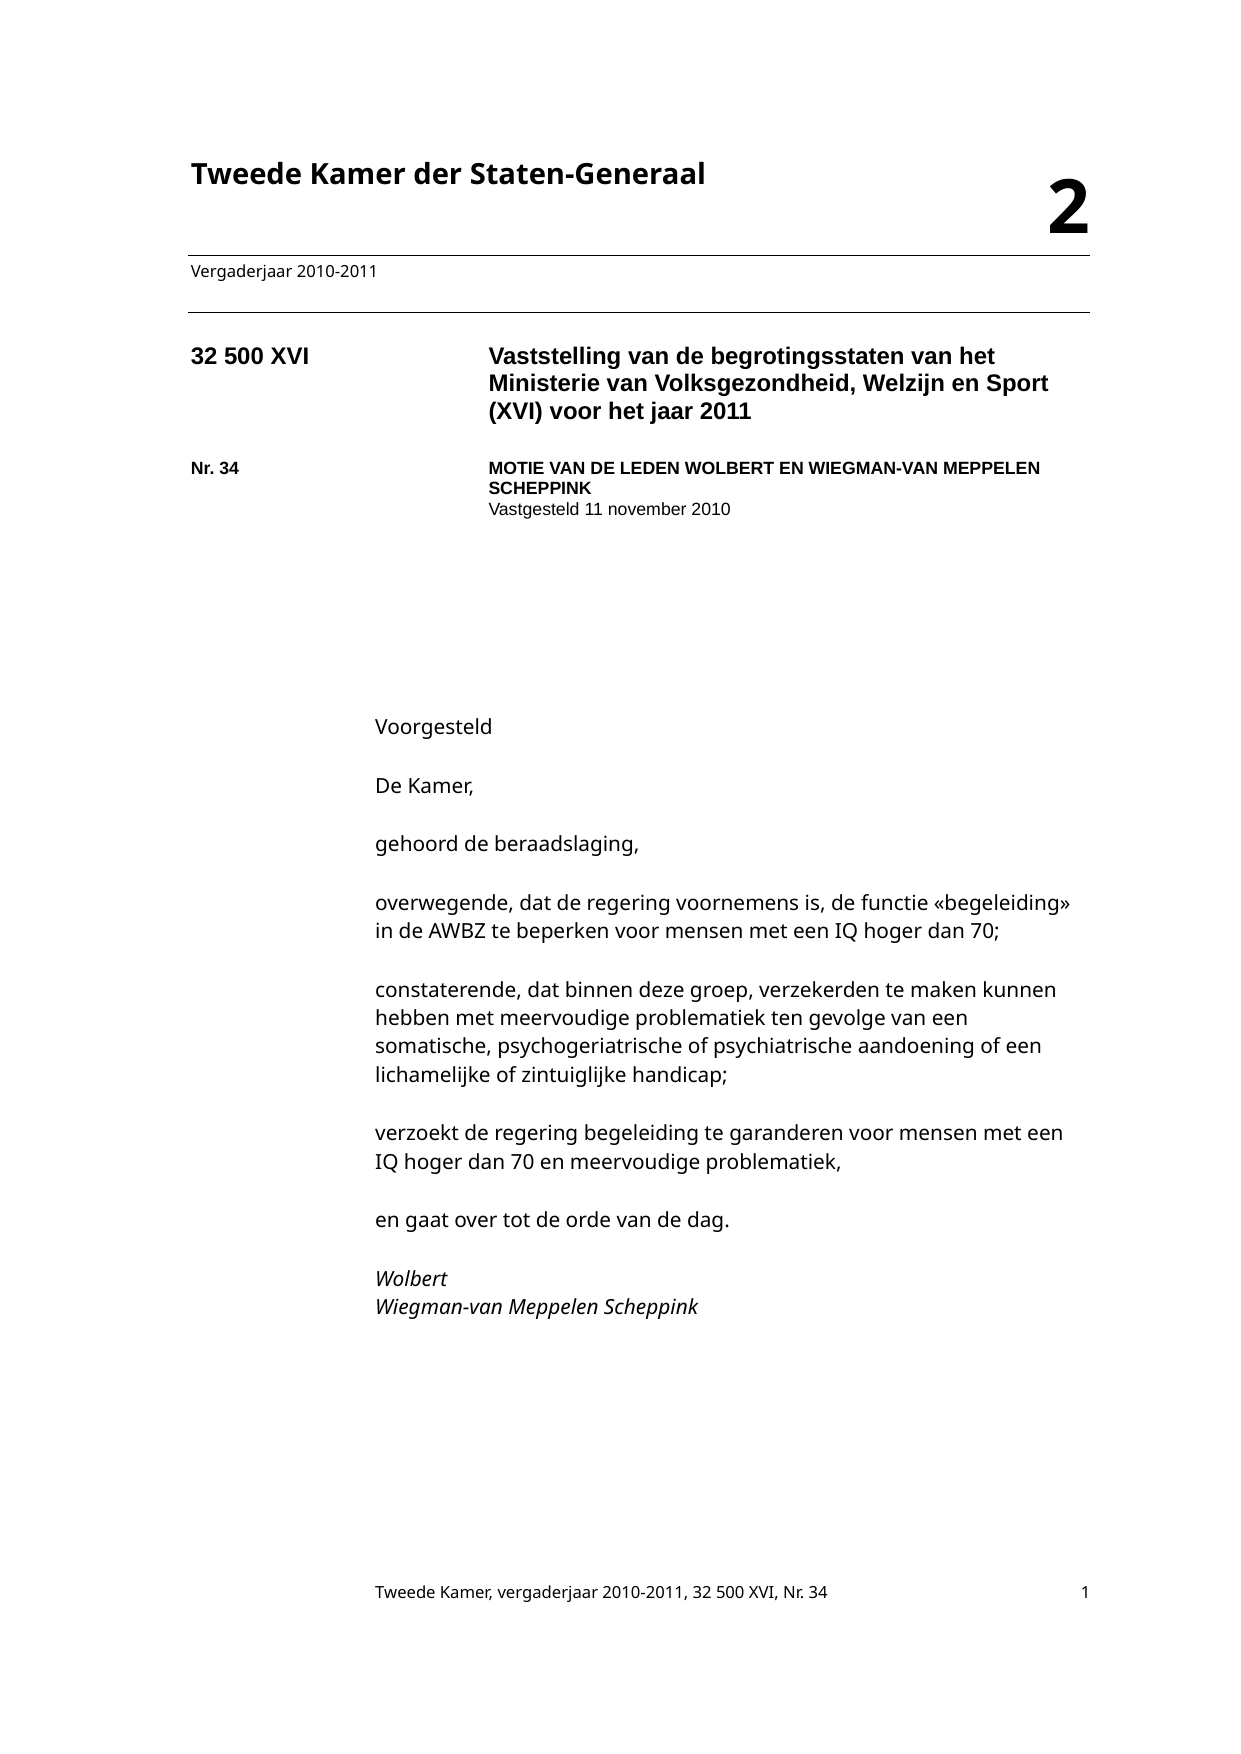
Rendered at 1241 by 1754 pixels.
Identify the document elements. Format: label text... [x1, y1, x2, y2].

text Wiegman-van Meppelen Scheppink [375, 1292, 1090, 1321]
text en gaat over tot de orde van de dag. [375, 1205, 1090, 1234]
text gehoord de beraadslaging, [375, 829, 1090, 858]
table_cell Nr. 34 [188, 455, 485, 594]
table_cell Vaststelling van de begrotingsstaten van het Ministerie van Volksgezondheid, Welzijn en Sport (XVI) voor het jaar 2011 [485, 339, 1090, 454]
text Wolbert [375, 1264, 1090, 1292]
text constaterende, dat binnen deze groep, verzekerden te maken kunnen hebben met meervoudige problematiek ten gevolge van een somatische, psychogeriatrische of psychiatrische aandoening of een lichamelijke of zintuiglijke handicap; [375, 975, 1090, 1088]
text Voorgesteld [375, 712, 1090, 741]
text De Kamer, [375, 771, 1090, 799]
table_cell [188, 313, 485, 339]
text verzoekt de regering begeleiding te garanderen voor mensen met een IQ hoger dan 70 en meervoudige problematiek, [375, 1118, 1090, 1175]
table_header Tweede Kamer der Staten-Generaal [188, 150, 909, 255]
table_cell [485, 313, 1090, 339]
table_cell Vergaderjaar 2010-2011 [188, 256, 485, 312]
text overwegende, dat de regering voornemens is, de functie «begeleiding» in de AWBZ te beperken voor mensen met een IQ hoger dan 70; [375, 888, 1090, 945]
table_cell 32 500 XVI [188, 339, 485, 454]
table_cell MOTIE VAN DE LEDEN WOLBERT EN WIEGMAN-VAN MEPPELEN SCHEPPINK Vastgesteld 11 november 2010 [485, 455, 1090, 594]
table_cell [485, 256, 1090, 312]
table_header 2 [910, 150, 1090, 255]
